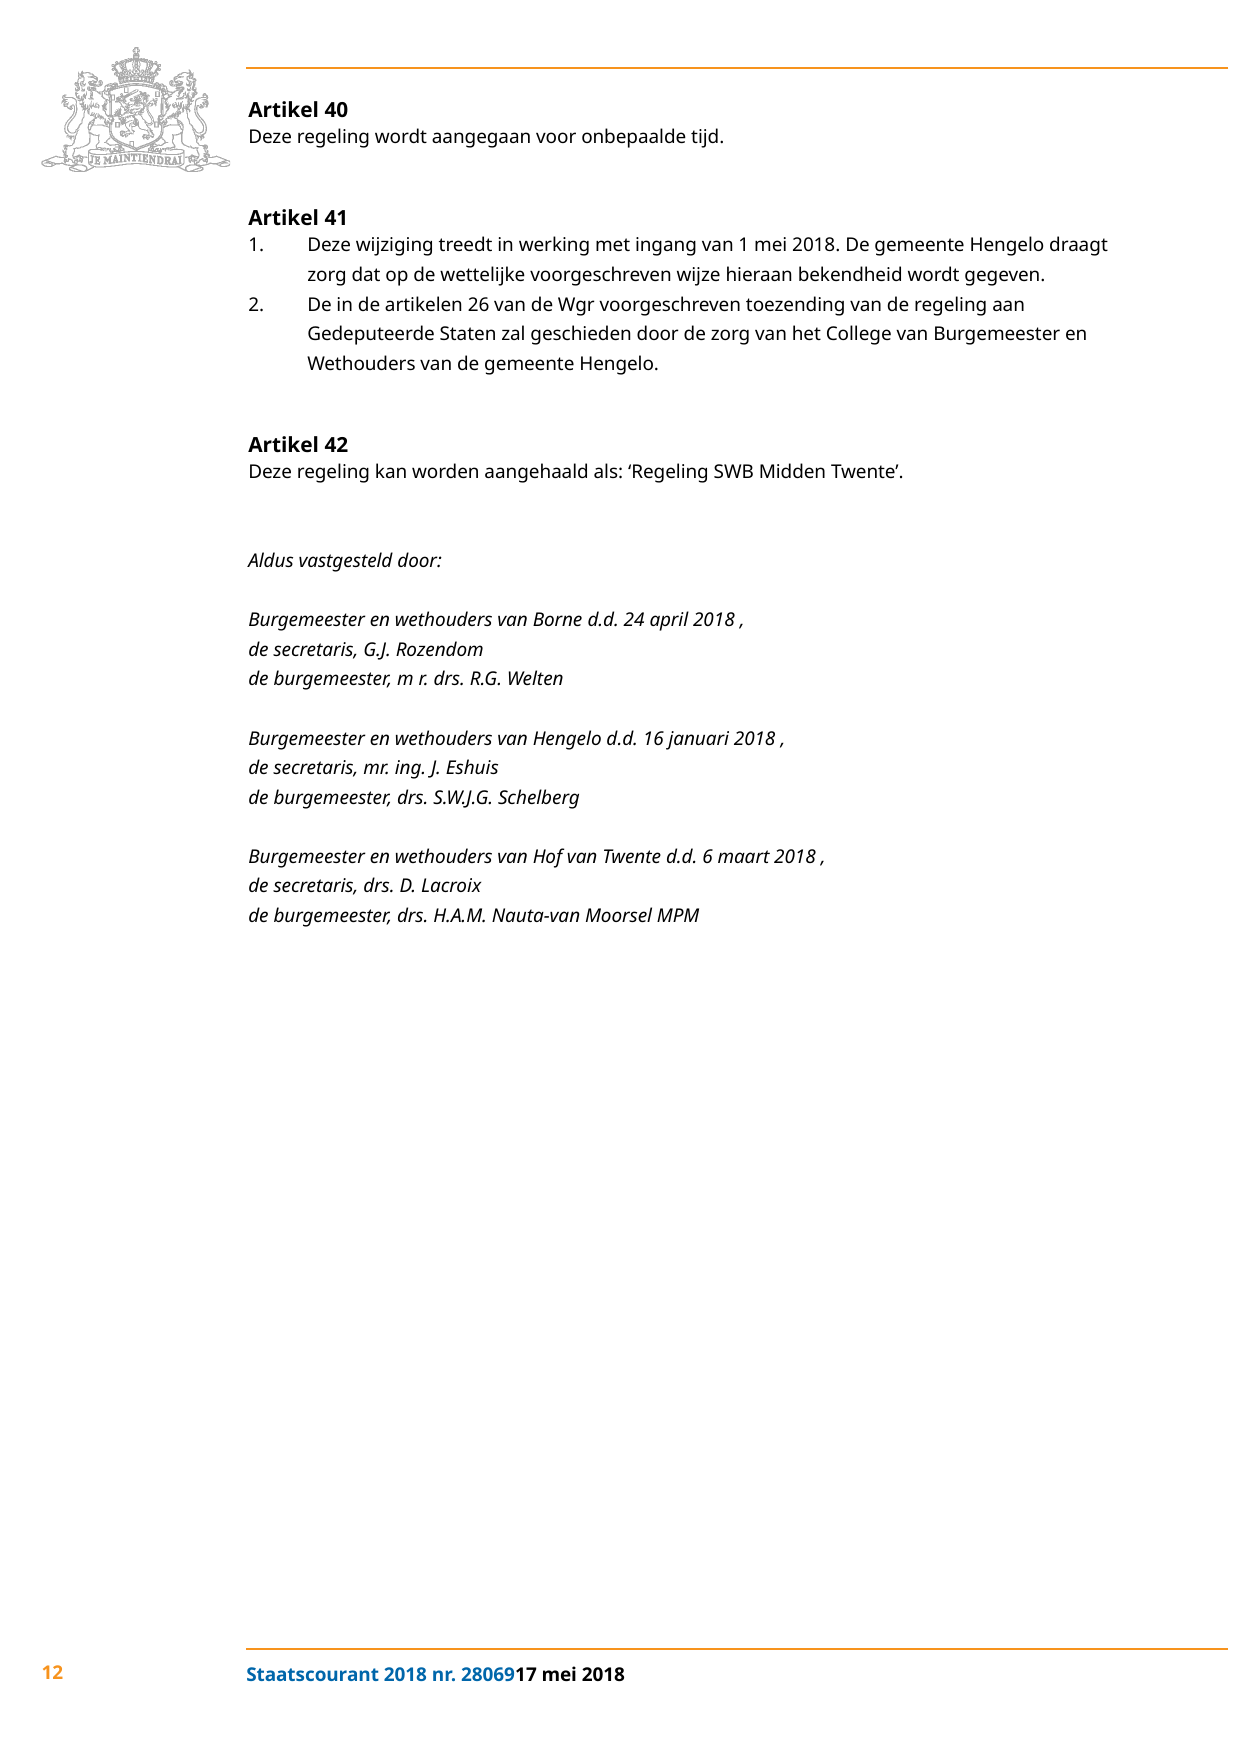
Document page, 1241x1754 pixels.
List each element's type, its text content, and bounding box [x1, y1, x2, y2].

text Artikel 42 [248, 430, 1152, 458]
text de burgemeester, drs. H.A.M. Nauta-van Moorsel MPM [248, 902, 1152, 928]
list De in de artikelen 26 van de Wgr voorgeschreven toezending van de regeling aan Gedeputeerde Staten zal geschieden door de zorg van het College van Burgemeester en Wethouders van de gemeente Hengelo. [248, 291, 1152, 376]
text de secretaris, mr. ing. J. Eshuis [248, 754, 1152, 780]
text de burgemeester, drs. S.W.J.G. Schelberg [248, 784, 1152, 809]
text Deze regeling kan worden aangehaald als: ‘Regeling SWB Midden Twente’. [248, 458, 1152, 484]
text Burgemeester en wethouders van Borne d.d. 24 april 2018 , [248, 606, 1152, 632]
list Deze wijziging treedt in werking met ingang van 1 mei 2018. De gemeente Hengelo draagt zorg dat op de wettelijke voorgeschreven wijze hieraan bekendheid wordt gegeven. [248, 232, 1152, 287]
text Artikel 40 [248, 95, 1152, 123]
picture [41, 47, 231, 172]
text Deze regeling wordt aangegaan voor onbepaalde tijd. [248, 123, 1152, 149]
text de secretaris, drs. D. Lacroix [248, 873, 1152, 898]
text de burgemeester, m r. drs. R.G. Welten [248, 666, 1152, 691]
text Artikel 41 [248, 203, 1152, 232]
text de secretaris, G.J. Rozendom [248, 636, 1152, 662]
text Aldus vastgesteld door: [248, 547, 1152, 573]
text Burgemeester en wethouders van Hof van Twente d.d. 6 maart 2018 , [248, 843, 1152, 869]
text Burgemeester en wethouders van Hengelo d.d. 16 januari 2018 , [248, 725, 1152, 750]
